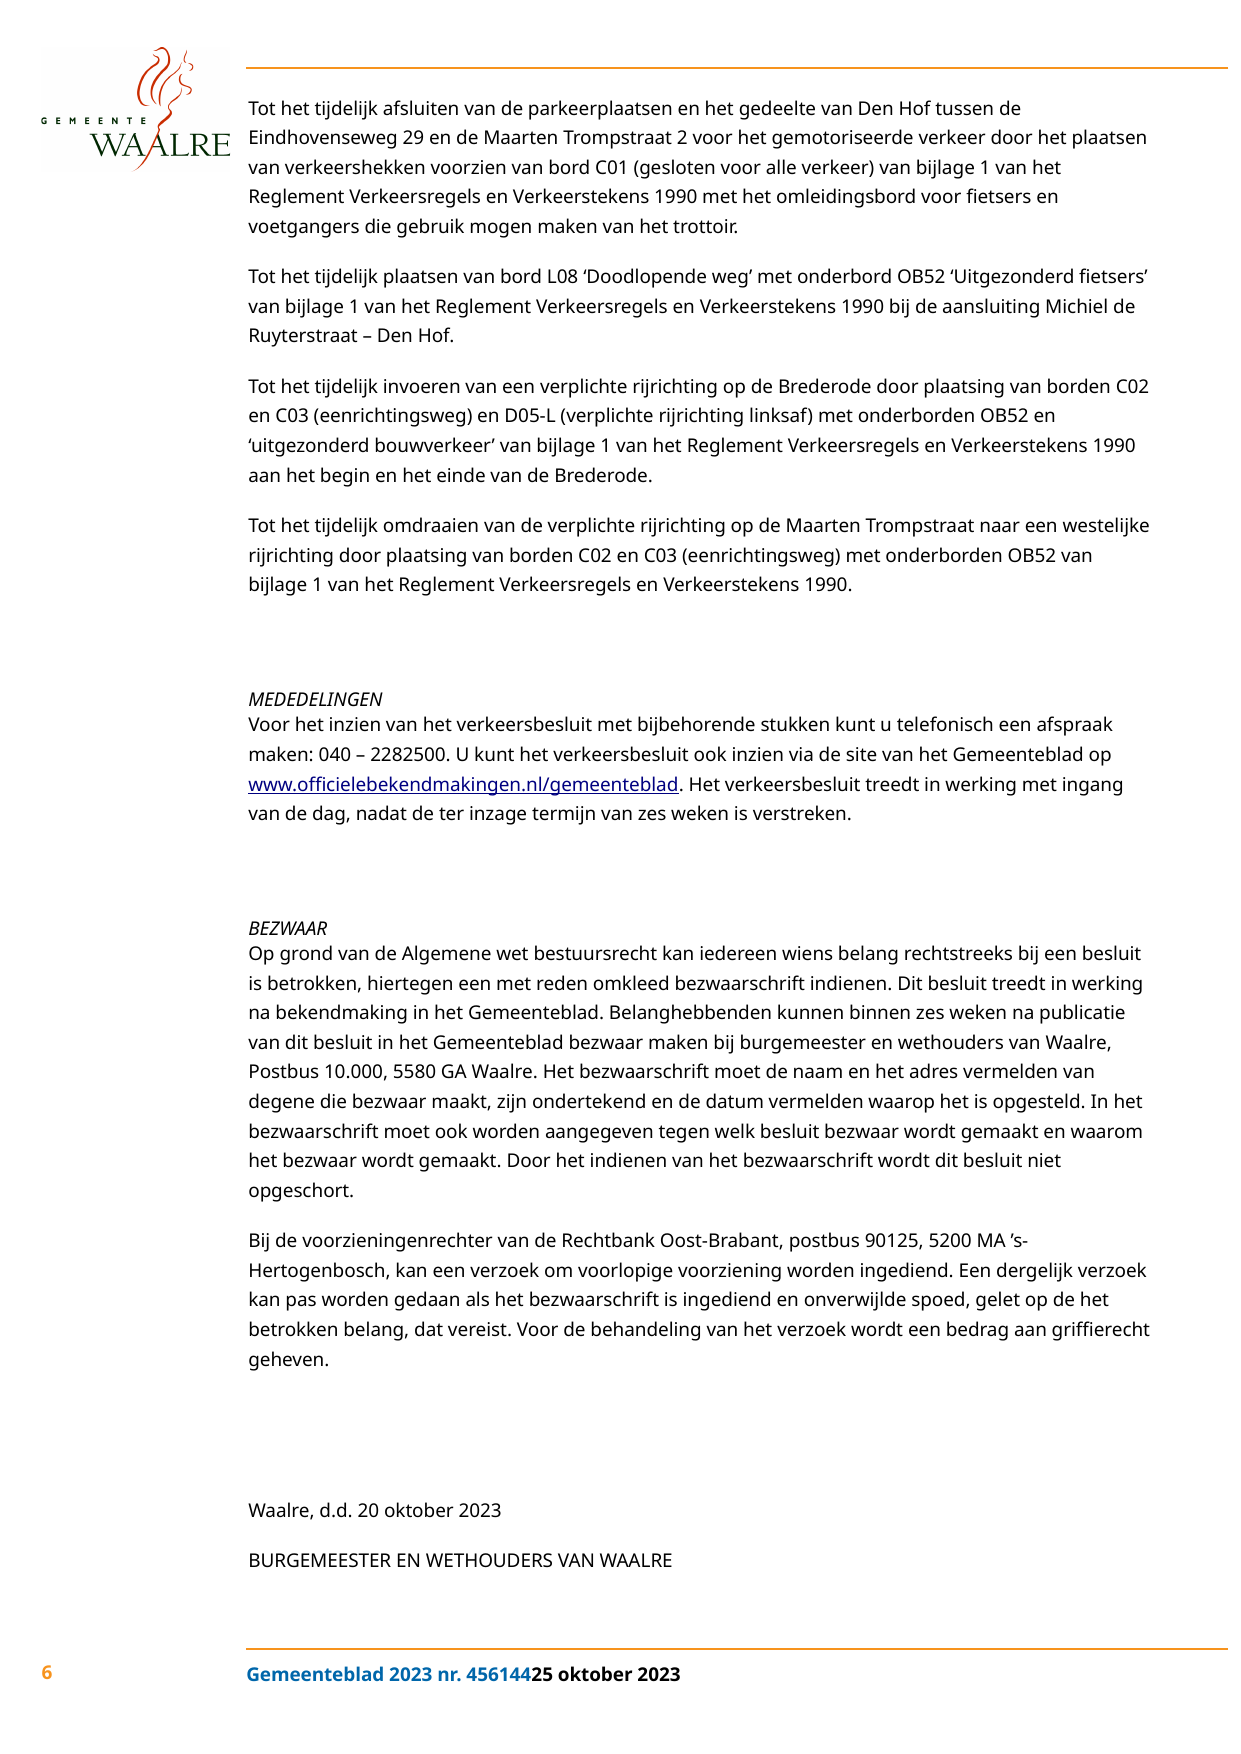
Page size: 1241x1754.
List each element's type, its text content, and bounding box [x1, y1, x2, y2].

text Voor het inzien van het verkeersbesluit met bijbehorende stukken kunt u telefonisch een afspraak maken: 040 – 2282500. U kunt het verkeersbesluit ook inzien via de site van het Gemeenteblad op www.officielebekendmakingen.nl/gemeenteblad. Het verkeersbesluit treedt in werking met ingang van de dag, nadat de ter inzage termijn van zes weken is verstreken. [248, 712, 1152, 826]
text Tot het tijdelijk afsluiten van de parkeerplaatsen en het gedeelte van Den Hof tussen de Eindhovenseweg 29 en de Maarten Trompstraat 2 voor het gemotoriseerde verkeer door het plaatsen van verkeershekken voorzien van bord C01 (gesloten voor alle verkeer) van bijlage 1 van het Reglement Verkeersregels en Verkeerstekens 1990 met het omleidingsbord voor fietsers en voetgangers die gebruik mogen maken van het trottoir. [248, 95, 1152, 239]
text Tot het tijdelijk plaatsen van bord L08 ‘Doodlopende weg’ met onderbord OB52 ‘Uitgezonderd fietsers’ van bijlage 1 van het Reglement Verkeersregels en Verkeerstekens 1990 bij de aansluiting Michiel de Ruyterstraat – Den Hof. [248, 263, 1152, 348]
picture [41, 47, 231, 172]
text Bij de voorzieningenrechter van de Rechtbank Oost-Brabant, postbus 90125, 5200 MA ’s-Hertogenbosch, kan een verzoek om voorlopige voorziening worden ingediend. Een dergelijk verzoek kan pas worden gedaan als het bezwaarschrift is ingediend en onverwijlde spoed, gelet op de het betrokken belang, dat vereist. Voor de behandeling van het verzoek wordt een bedrag aan griffierecht geheven. [248, 1227, 1152, 1372]
text Tot het tijdelijk invoeren van een verplichte rijrichting op de Brederode door plaatsing van borden C02 en C03 (eenrichtingsweg) en D05-L (verplichte rijrichting linksaf) met onderborden OB52 en ‘uitgezonderd bouwverkeer’ van bijlage 1 van het Reglement Verkeersregels en Verkeerstekens 1990 aan het begin en het einde van de Brederode. [248, 373, 1152, 488]
text MEDEDELINGEN [248, 686, 1152, 712]
text Waalre, d.d. 20 oktober 2023 [248, 1497, 1152, 1523]
text Tot het tijdelijk omdraaien van de verplichte rijrichting op de Maarten Trompstraat naar een westelijke rijrichting door plaatsing van borden C02 en C03 (eenrichtingsweg) met onderborden OB52 van bijlage 1 van het Reglement Verkeersregels en Verkeerstekens 1990. [248, 512, 1152, 597]
text Op grond van de Algemene wet bestuursrecht kan iedereen wiens belang rechtstreeks bij een besluit is betrokken, hiertegen een met reden omkleed bezwaarschrift indienen. Dit besluit treedt in werking na bekendmaking in het Gemeenteblad. Belanghebbenden kunnen binnen zes weken na publicatie van dit besluit in het Gemeenteblad bezwaar maken bij burgemeester en wethouders van Waalre, Postbus 10.000, 5580 GA Waalre. Het bezwaarschrift moet de naam en het adres vermelden van degene die bezwaar maakt, zijn ondertekend en de datum vermelden waarop het is opgesteld. In het bezwaarschrift moet ook worden aangegeven tegen welk besluit bezwaar wordt gemaakt en waarom het bezwaar wordt gemaakt. Door het indienen van het bezwaarschrift wordt dit besluit niet opgeschort. [248, 940, 1152, 1203]
text BURGEMEESTER EN WETHOUDERS VAN WAALRE [248, 1547, 1152, 1573]
text BEZWAAR [248, 915, 1152, 940]
